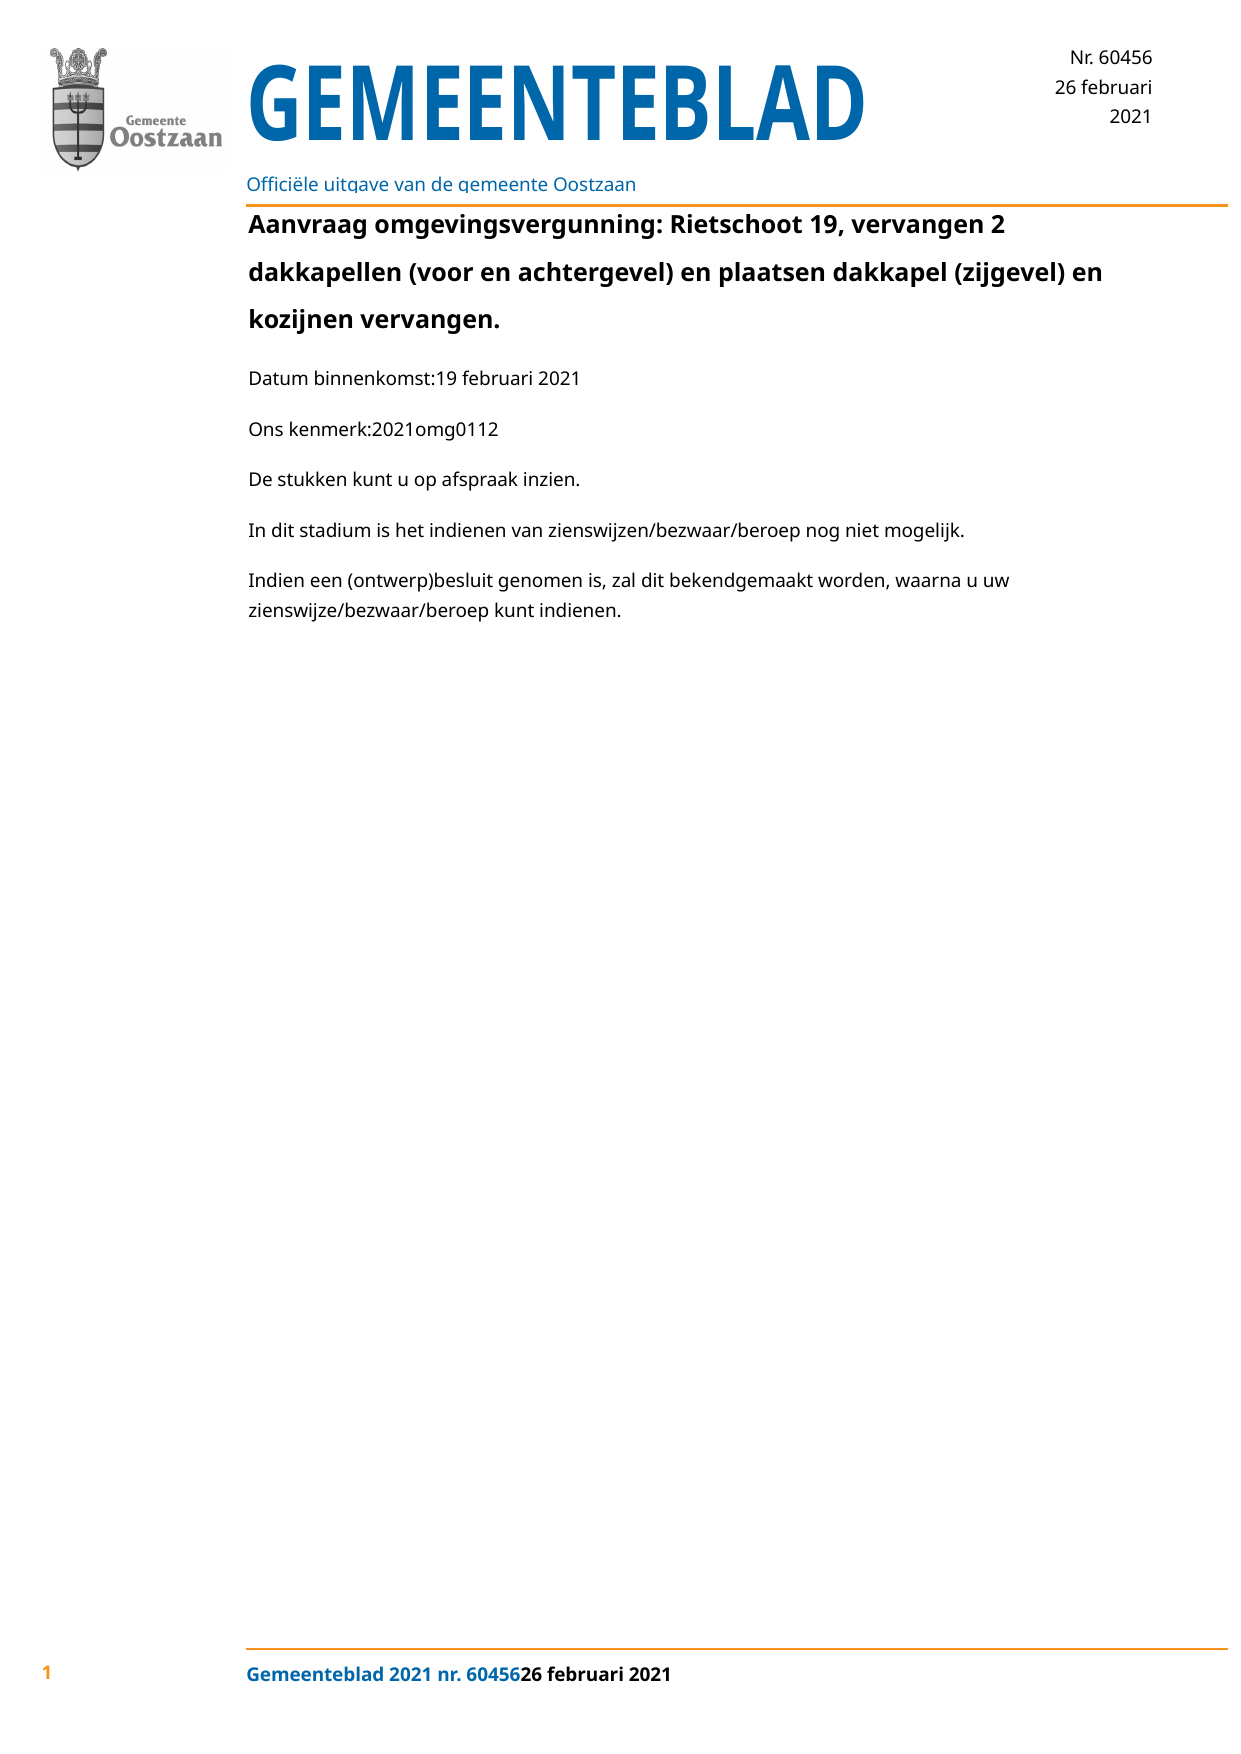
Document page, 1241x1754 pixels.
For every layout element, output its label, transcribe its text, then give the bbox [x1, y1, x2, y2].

text De stukken kunt u op afspraak inzien. [248, 466, 1152, 492]
text Indien een (ontwerp)besluit genomen is, zal dit bekendgemaakt worden, waarna u uw zienswijze/bezwaar/beroep kunt indienen. [248, 567, 1152, 622]
text In dit stadium is het indienen van zienswijzen/bezwaar/beroep nog niet mogelijk. [248, 517, 1152, 542]
picture [41, 47, 231, 172]
text Ons kenmerk:2021omg0112 [248, 416, 1152, 442]
text Datum binnenkomst:19 februari 2021 [248, 366, 1152, 391]
text Aanvraag omgevingsvergunning: Rietschoot 19, vervangen 2 dakkapellen (voor en achtergevel) en plaatsen dakkapel (zijgevel) en kozijnen vervangen. [248, 207, 1152, 336]
